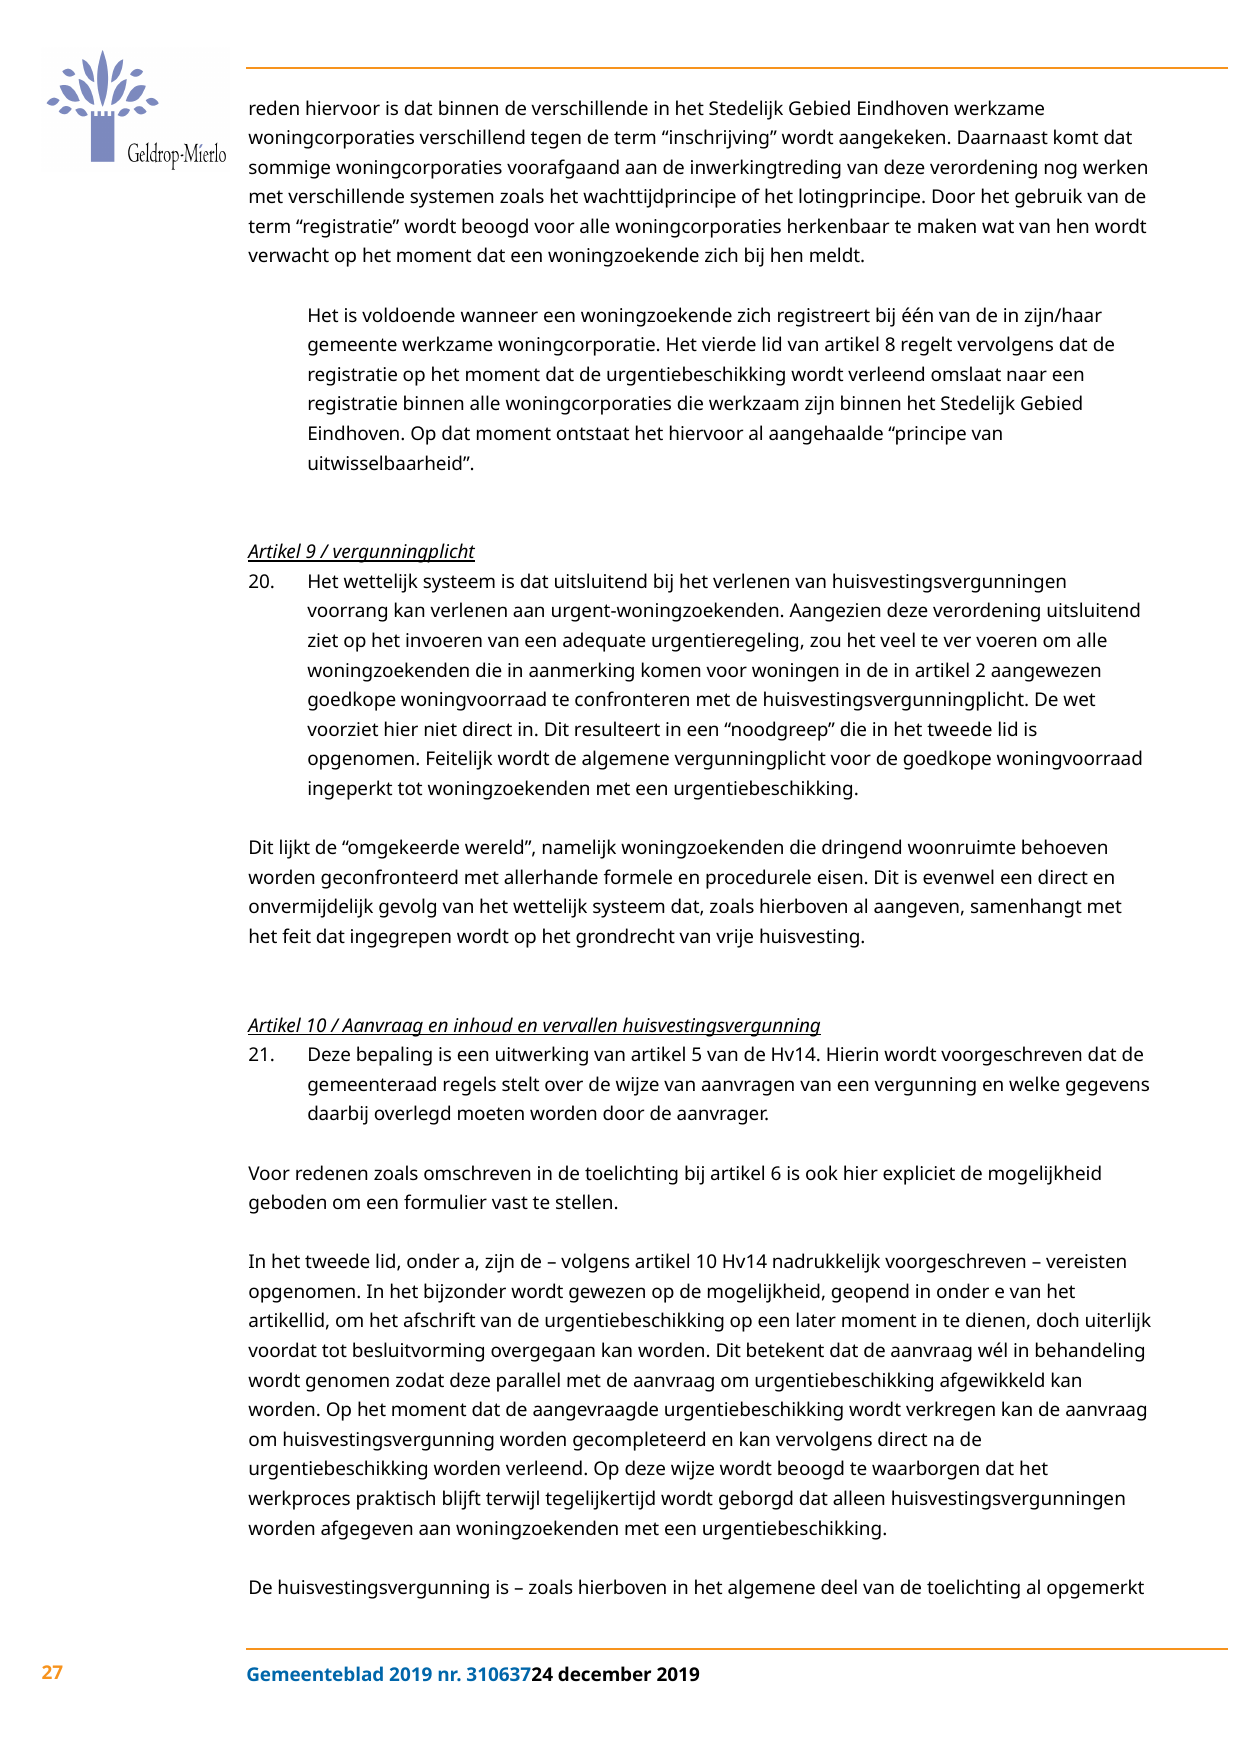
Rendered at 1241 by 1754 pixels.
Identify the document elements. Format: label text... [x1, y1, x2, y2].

text Dit lijkt de “omgekeerde wereld”, namelijk woningzoekenden die dringend woonruimte behoeven worden geconfronteerd met allerhande formele en procedurele eisen. Dit is evenwel een direct en onvermijdelijk gevolg van het wettelijk systeem dat, zoals hierboven al aangeven, samenhangt met het feit dat ingegrepen wordt op het grondrecht van vrije huisvesting. [248, 834, 1152, 949]
list Het wettelijk systeem is dat uitsluitend bij het verlenen van huisvestingsvergunningen voorrang kan verlenen aan urgent-woningzoekenden. Aangezien deze verordening uitsluitend ziet op het invoeren van een adequate urgentieregeling, zou het veel te ver voeren om alle woningzoekenden die in aanmerking komen voor woningen in de in artikel 2 aangewezen goedkope woningvoorraad te confronteren met de huisvestingsvergunningplicht. De wet voorziet hier niet direct in. Dit resulteert in een “noodgreep” die in het tweede lid is opgenomen. Feitelijk wordt de algemene vergunningplicht voor de goedkope woningvoorraad ingeperkt tot woningzoekenden met een urgentiebeschikking. [248, 568, 1152, 801]
list Deze bepaling is een uitwerking van artikel 5 van de Hv14. Hierin wordt voorgeschreven dat de gemeenteraad regels stelt over de wijze van aanvragen van een vergunning en welke gegevens daarbij overlegd moeten worden door de aanvrager. [248, 1041, 1152, 1126]
text Voor redenen zoals omschreven in de toelichting bij artikel 6 is ook hier expliciet de mogelijkheid geboden om een formulier vast te stellen. [248, 1160, 1152, 1215]
text De huisvestingsvergunning is – zoals hierboven in het algemene deel van de toelichting al opgemerkt [248, 1574, 1152, 1600]
text Artikel 9 / vergunningplicht [248, 538, 1152, 564]
picture [41, 47, 231, 172]
text reden hiervoor is dat binnen de verschillende in het Stedelijk Gebied Eindhoven werkzame woningcorporaties verschillend tegen de term “inschrijving” wordt aangekeken. Daarnaast komt dat sommige woningcorporaties voorafgaand aan de inwerkingtreding van deze verordening nog werken met verschillende systemen zoals het wachttijdprincipe of het lotingprincipe. Door het gebruik van de term “registratie” wordt beoogd voor alle woningcorporaties herkenbaar te maken wat van hen wordt verwacht op het moment dat een woningzoekende zich bij hen meldt. [248, 95, 1152, 268]
text In het tweede lid, onder a, zijn de – volgens artikel 10 Hv14 nadrukkelijk voorgeschreven – vereisten opgenomen. In het bijzonder wordt gewezen op de mogelijkheid, geopend in onder e van het artikellid, om het afschrift van de urgentiebeschikking op een later moment in te dienen, doch uiterlijk voordat tot besluitvorming overgegaan kan worden. Dit betekent dat de aanvraag wél in behandeling wordt genomen zodat deze parallel met de aanvraag om urgentiebeschikking afgewikkeld kan worden. Op het moment dat de aangevraagde urgentiebeschikking wordt verkregen kan de aanvraag om huisvestingsvergunning worden gecompleteerd en kan vervolgens direct na de urgentiebeschikking worden verleend. Op deze wijze wordt beoogd te waarborgen dat het werkproces praktisch blijft terwijl tegelijkertijd wordt geborgd dat alleen huisvestingsvergunningen worden afgegeven aan woningzoekenden met een urgentiebeschikking. [248, 1248, 1152, 1541]
text Artikel 10 / Aanvraag en inhoud en vervallen huisvestingsvergunning [248, 1012, 1152, 1038]
list Het is voldoende wanneer een woningzoekende zich registreert bij één van de in zijn/haar gemeente werkzame woningcorporatie. Het vierde lid van artikel 8 regelt vervolgens dat de registratie op het moment dat de urgentiebeschikking wordt verleend omslaat naar een registratie binnen alle woningcorporaties die werkzaam zijn binnen het Stedelijk Gebied Eindhoven. Op dat moment ontstaat het hiervoor al aangehaalde “principe van uitwisselbaarheid”. [248, 302, 1152, 476]
